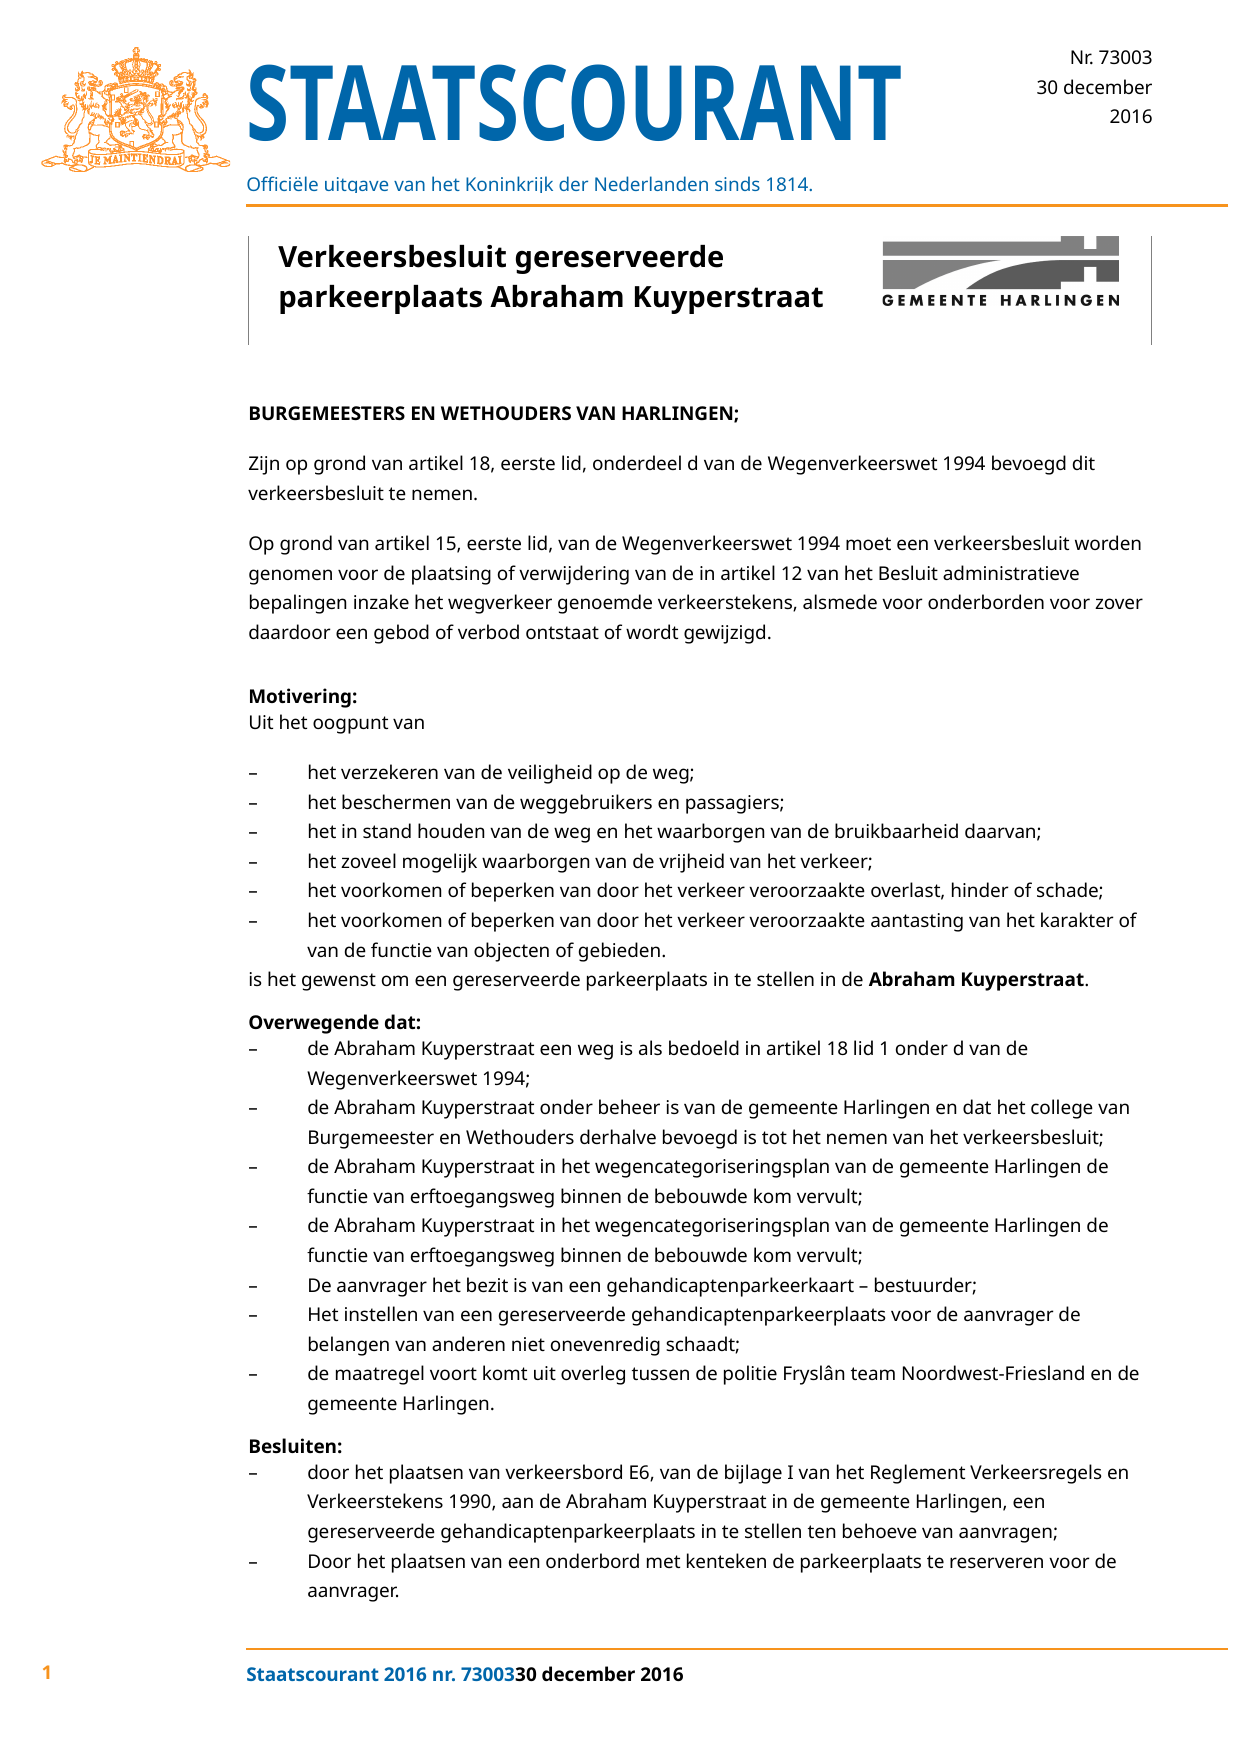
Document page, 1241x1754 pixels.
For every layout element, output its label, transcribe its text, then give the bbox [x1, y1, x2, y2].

picture [882, 236, 1119, 306]
text BURGEMEESTERS EN WETHOUDERS VAN HARLINGEN; [248, 400, 1152, 426]
list de Abraham Kuyperstraat in het wegencategoriseringsplan van de gemeente Harlingen de functie van erftoegangsweg binnen de bebouwde kom vervult; [248, 1153, 1152, 1209]
list het in stand houden van de weg en het waarborgen van de bruikbaarheid daarvan; [248, 818, 1152, 844]
list het zoveel mogelijk waarborgen van de vrijheid van het verkeer; [248, 848, 1152, 874]
table_header Verkeersbesluit gereserveerde parkeerplaats Abraham Kuyperstraat [249, 236, 850, 345]
text Overwegende dat: [248, 1009, 1152, 1035]
list het verzekeren van de veiligheid op de weg; [248, 759, 1152, 785]
text Motivering: [248, 683, 1152, 709]
picture [41, 47, 231, 172]
list de Abraham Kuyperstraat onder beheer is van de gemeente Harlingen en dat het college van Burgemeester en Wethouders derhalve bevoegd is tot het nemen van het verkeersbesluit; [248, 1094, 1152, 1150]
list het voorkomen of beperken van door het verkeer veroorzaakte overlast, hinder of schade; [248, 878, 1152, 903]
list de Abraham Kuyperstraat een weg is als bedoeld in artikel 18 lid 1 onder d van de Wegenverkeerswet 1994; [248, 1035, 1152, 1091]
list de maatregel voort komt uit overleg tussen de politie Fryslân team Noordwest-Friesland en de gemeente Harlingen. [248, 1361, 1152, 1416]
text Besluiten: [248, 1433, 1152, 1459]
list door het plaatsen van verkeersbord E6, van de bijlage I van het Reglement Verkeersregels en Verkeerstekens 1990, aan de Abraham Kuyperstraat in de gemeente Harlingen, een gereserveerde gehandicaptenparkeerplaats in te stellen ten behoeve van aanvragen; [248, 1459, 1152, 1544]
text Uit het oogpunt van [248, 709, 1152, 734]
text Zijn op grond van artikel 18, eerste lid, onderdeel d van de Wegenverkeerswet 1994 bevoegd dit verkeersbesluit te nemen. [248, 450, 1152, 506]
list Door het plaatsen van een onderbord met kenteken de parkeerplaats te reserveren voor de aanvrager. [248, 1548, 1152, 1603]
list De aanvrager het bezit is van een gehandicaptenparkeerkaart – bestuurder; [248, 1272, 1152, 1298]
list de Abraham Kuyperstraat in het wegencategoriseringsplan van de gemeente Harlingen de functie van erftoegangsweg binnen de bebouwde kom vervult; [248, 1213, 1152, 1268]
list het voorkomen of beperken van door het verkeer veroorzaakte aantasting van het karakter of van de functie van objecten of gebieden. [248, 907, 1152, 962]
list het beschermen van de weggebruikers en passagiers; [248, 789, 1152, 814]
list Het instellen van een gereserveerde gehandicaptenparkeerplaats voor de aanvrager de belangen van anderen niet onevenredig schaadt; [248, 1301, 1152, 1357]
table_header [850, 236, 1151, 345]
text is het gewenst om een gereserveerde parkeerplaats in te stellen in de Abraham Kuyperstraat. [248, 966, 1152, 992]
text Op grond van artikel 15, eerste lid, van de Wegenverkeerswet 1994 moet een verkeersbesluit worden genomen voor de plaatsing of verwijdering van de in artikel 12 van het Besluit administratieve bepalingen inzake het wegverkeer genoemde verkeerstekens, alsmede voor onderborden voor zover daardoor een gebod of verbod ontstaat of wordt gewijzigd. [248, 530, 1152, 645]
